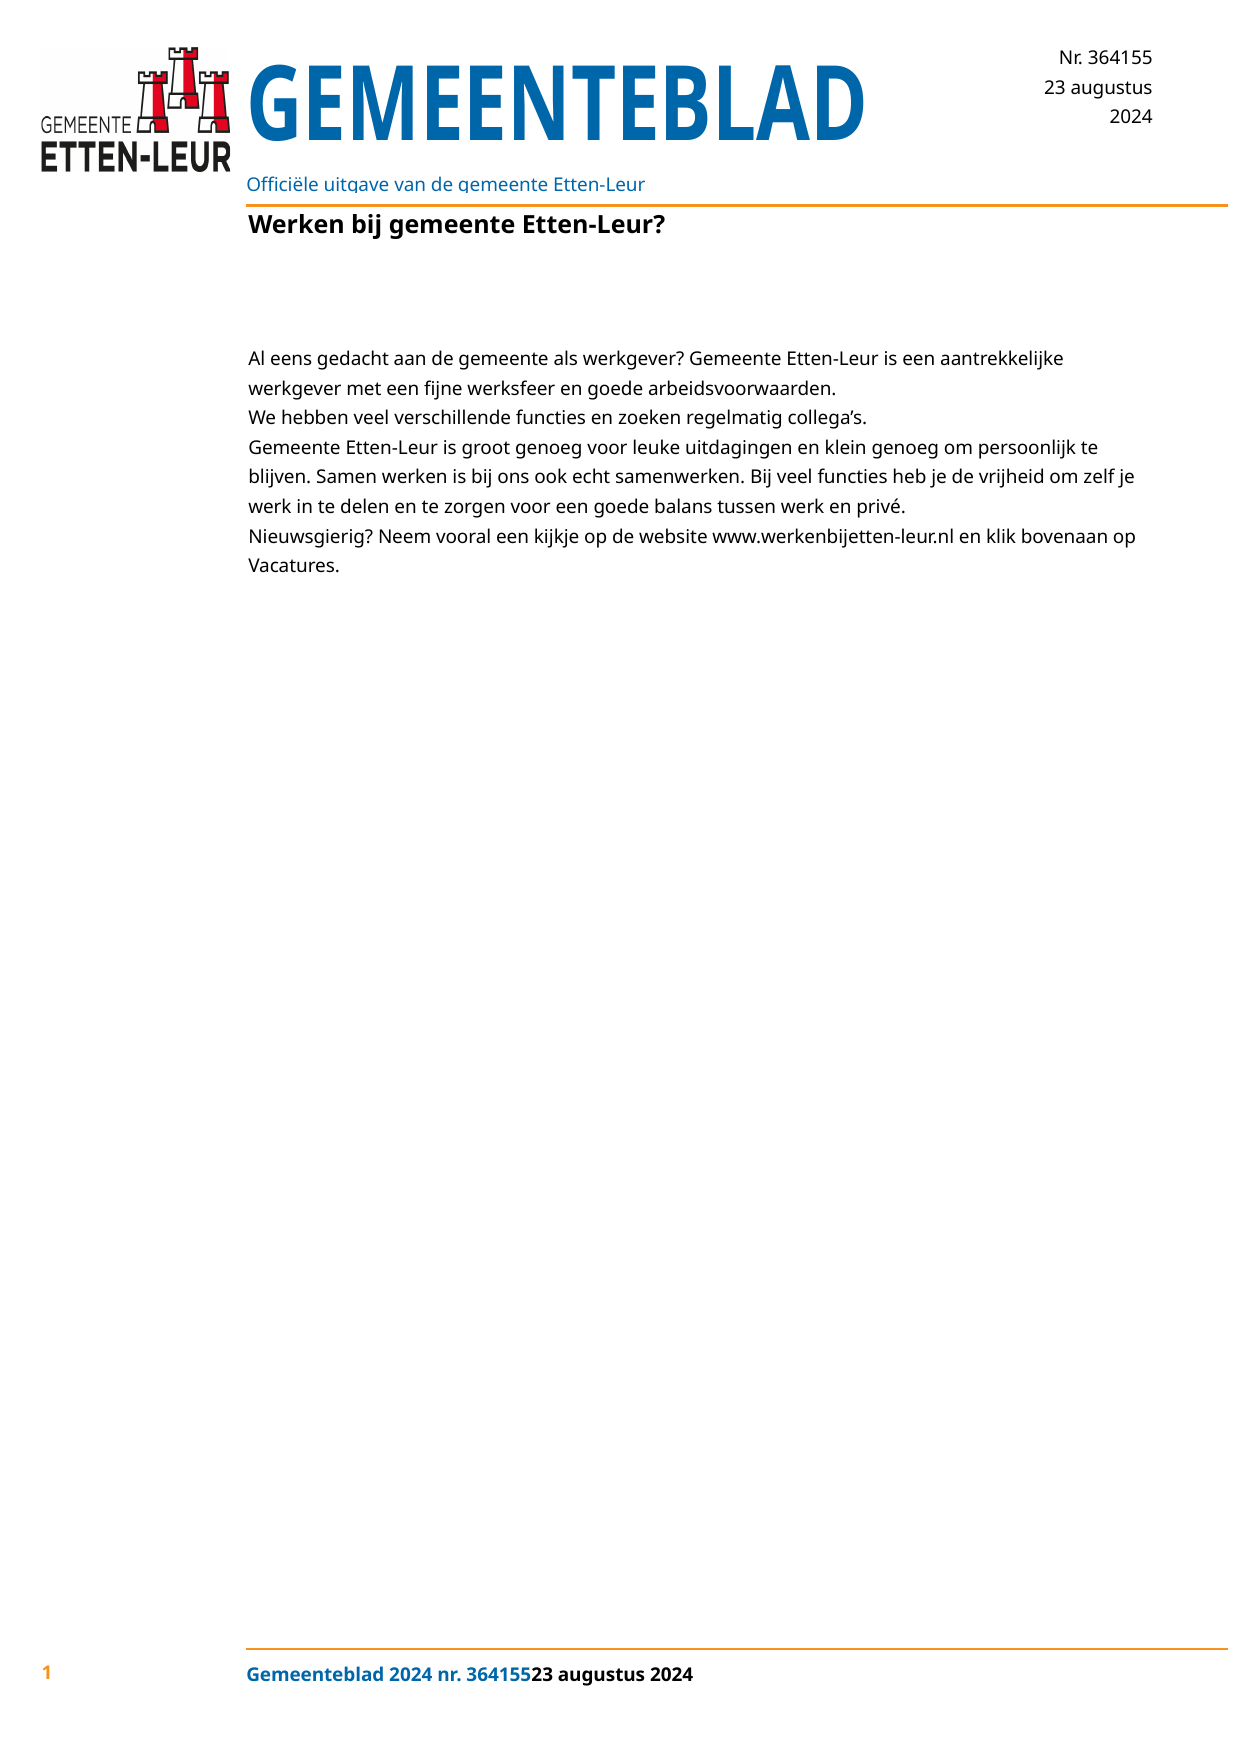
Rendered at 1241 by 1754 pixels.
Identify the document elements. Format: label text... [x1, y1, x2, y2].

text Gemeente Etten-Leur is groot genoeg voor leuke uitdagingen en klein genoeg om persoonlijk te blijven. Samen werken is bij ons ook echt samenwerken. Bij veel functies heb je de vrijheid om zelf je werk in te delen en te zorgen voor een goede balans tussen werk en privé. [248, 434, 1152, 519]
text Nieuwsgierig? Neem vooral een kijkje op de website www.werkenbijetten-leur.nl en klik bovenaan op Vacatures. [248, 523, 1152, 578]
text We hebben veel verschillende functies en zoeken regelmatig collega’s. [248, 404, 1152, 430]
picture [41, 47, 231, 172]
text Werken bij gemeente Etten-Leur? [248, 207, 1152, 241]
text Al eens gedacht aan de gemeente als werkgever? Gemeente Etten-Leur is een aantrekkelijke werkgever met een fijne werksfeer en goede arbeidsvoorwaarden. [248, 345, 1152, 401]
